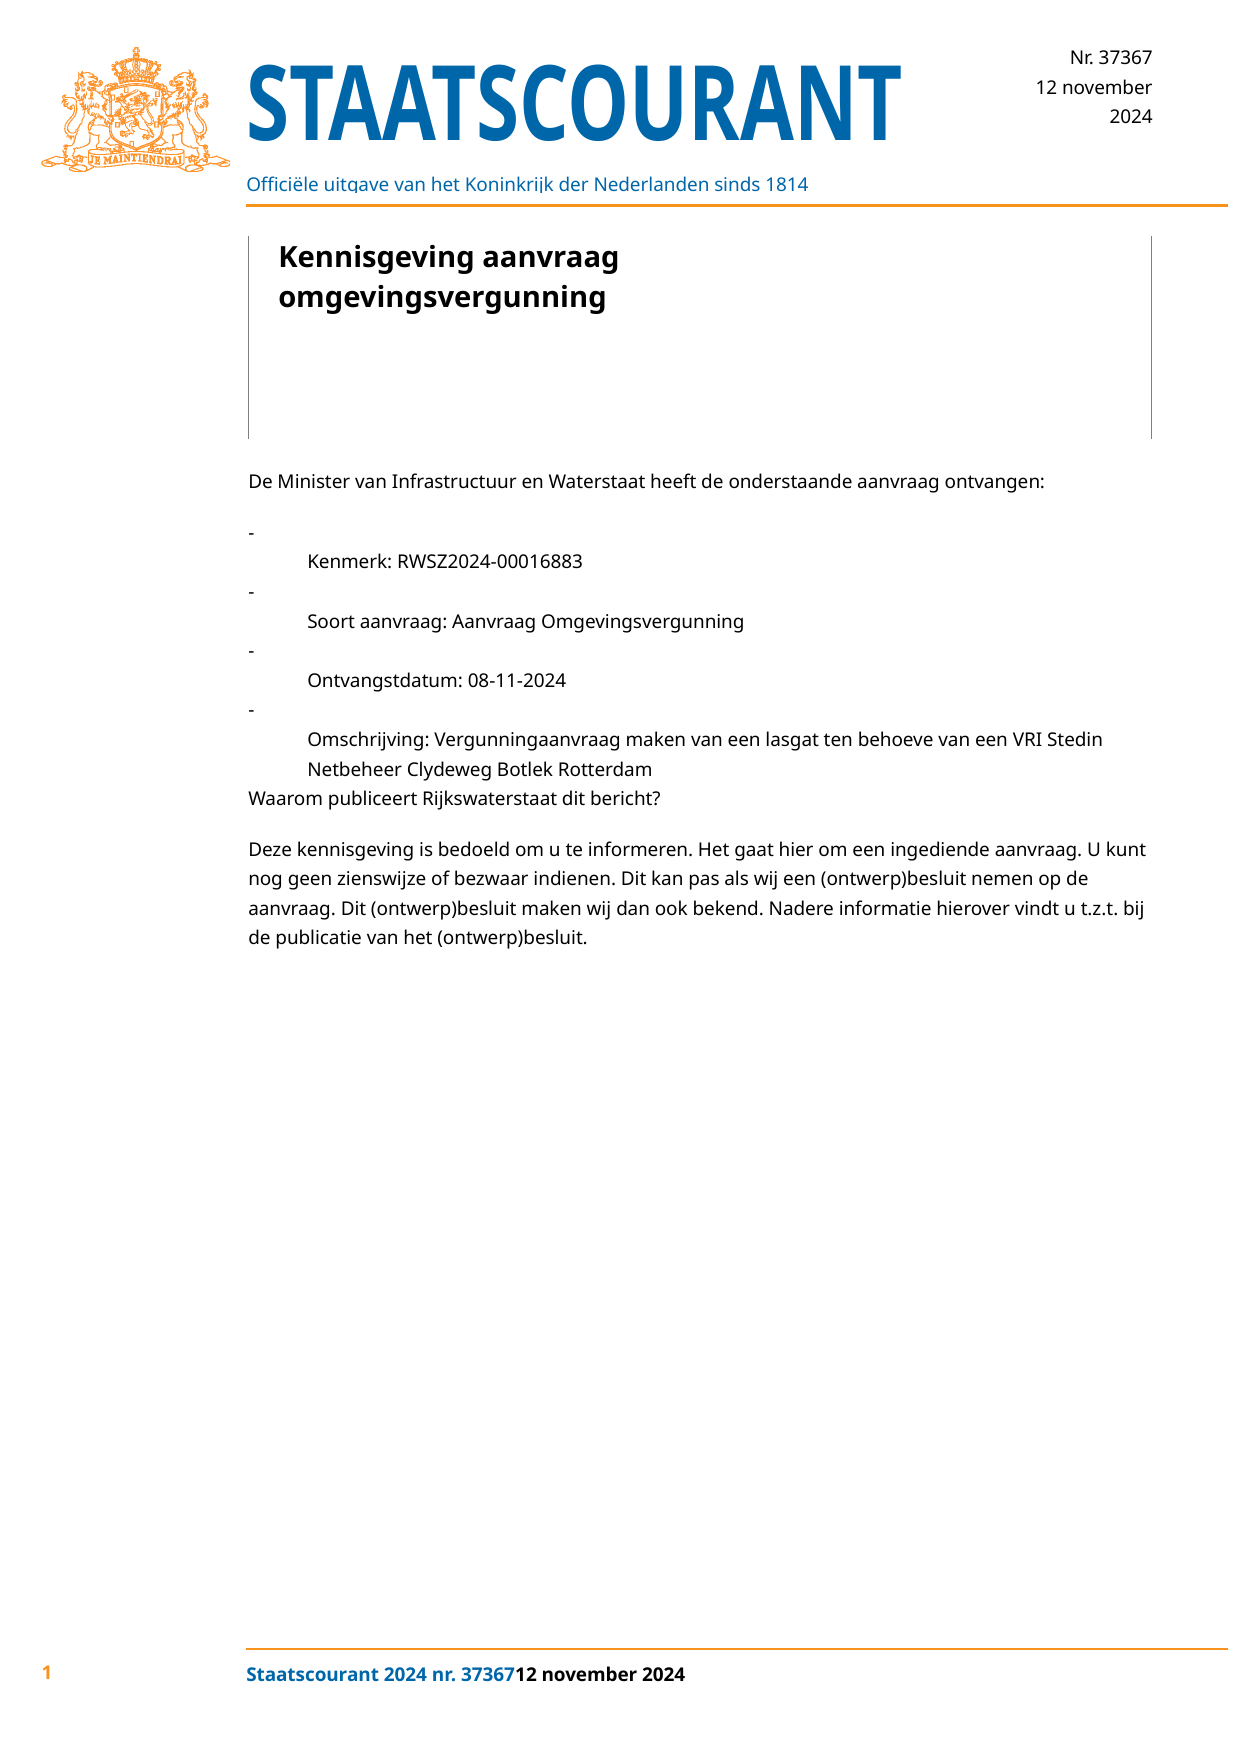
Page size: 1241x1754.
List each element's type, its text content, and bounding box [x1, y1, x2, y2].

picture [41, 47, 231, 172]
text Waarom publiceert Rijkswaterstaat dit bericht? [248, 785, 1152, 811]
list Soort aanvraag: Aanvraag Omgevingsvergunning [248, 608, 1152, 633]
text Deze kennisgeving is bedoeld om u te informeren. Het gaat hier om een ingediende aanvraag. U kunt nog geen zienswijze of bezwaar indienen. Dit kan pas als wij een (ontwerp)besluit nemen op de aanvraag. Dit (ontwerp)besluit maken wij dan ook bekend. Nadere informatie hierover vindt u t.z.t. bij de publicatie van het (ontwerp)besluit. [248, 836, 1152, 950]
list Kenmerk: RWSZ2024-00016883 [248, 549, 1152, 574]
picture [912, 236, 1090, 414]
table_header [850, 414, 1151, 439]
list Ontvangstdatum: 08-11-2024 [248, 667, 1152, 693]
list Omschrijving: Vergunningaanvraag maken van een lasgat ten behoeve van een VRI Stedin Netbeheer Clydeweg Botlek Rotterdam [248, 726, 1152, 781]
table_header [850, 236, 912, 413]
text De Minister van Infrastructuur en Waterstaat heeft de onderstaande aanvraag ontvangen: [248, 469, 1152, 494]
table_header Kennisgeving aanvraag omgevingsvergunning [249, 236, 850, 439]
table_header [1090, 236, 1151, 413]
